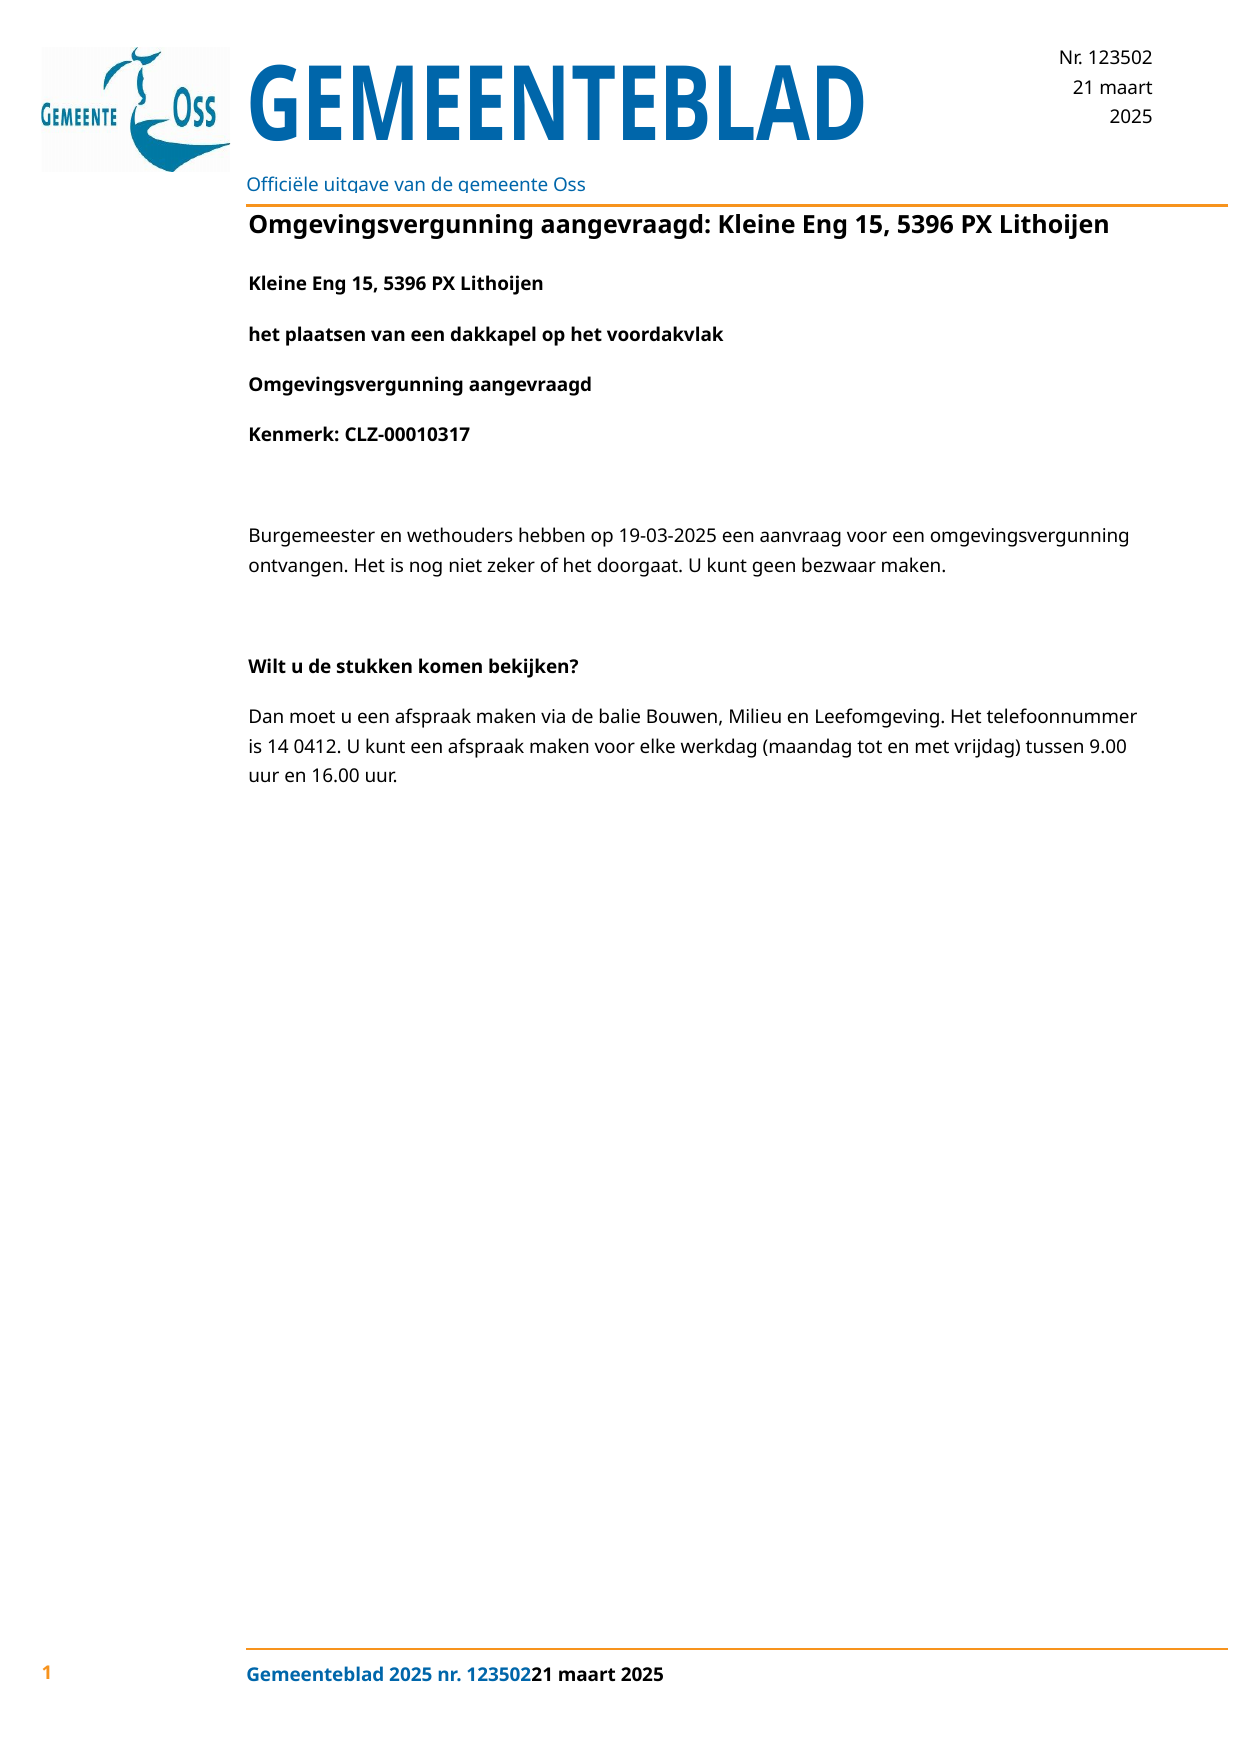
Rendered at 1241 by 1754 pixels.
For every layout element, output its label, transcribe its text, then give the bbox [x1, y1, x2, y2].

text Omgevingsvergunning aangevraagd: Kleine Eng 15, 5396 PX Lithoijen [248, 207, 1152, 241]
picture [41, 47, 231, 172]
text Wilt u de stukken komen bekijken? [248, 653, 1152, 678]
text het plaatsen van een dakkapel op het voordakvlak [248, 321, 1152, 346]
text Kenmerk: CLZ-00010317 [248, 422, 1152, 447]
text Kleine Eng 15, 5396 PX Lithoijen [248, 270, 1152, 296]
text Omgevingsvergunning aangevraagd [248, 371, 1152, 397]
text Burgemeester en wethouders hebben op 19-03-2025 een aanvraag voor een omgevingsvergunning ontvangen. Het is nog niet zeker of het doorgaat. U kunt geen bezwaar maken. [248, 522, 1152, 578]
text Dan moet u een afspraak maken via de balie Bouwen, Milieu en Leefomgeving. Het telefoonnummer is 14 0412. U kunt een afspraak maken voor elke werkdag (maandag tot en met vrijdag) tussen 9.00 uur en 16.00 uur. [248, 703, 1152, 788]
